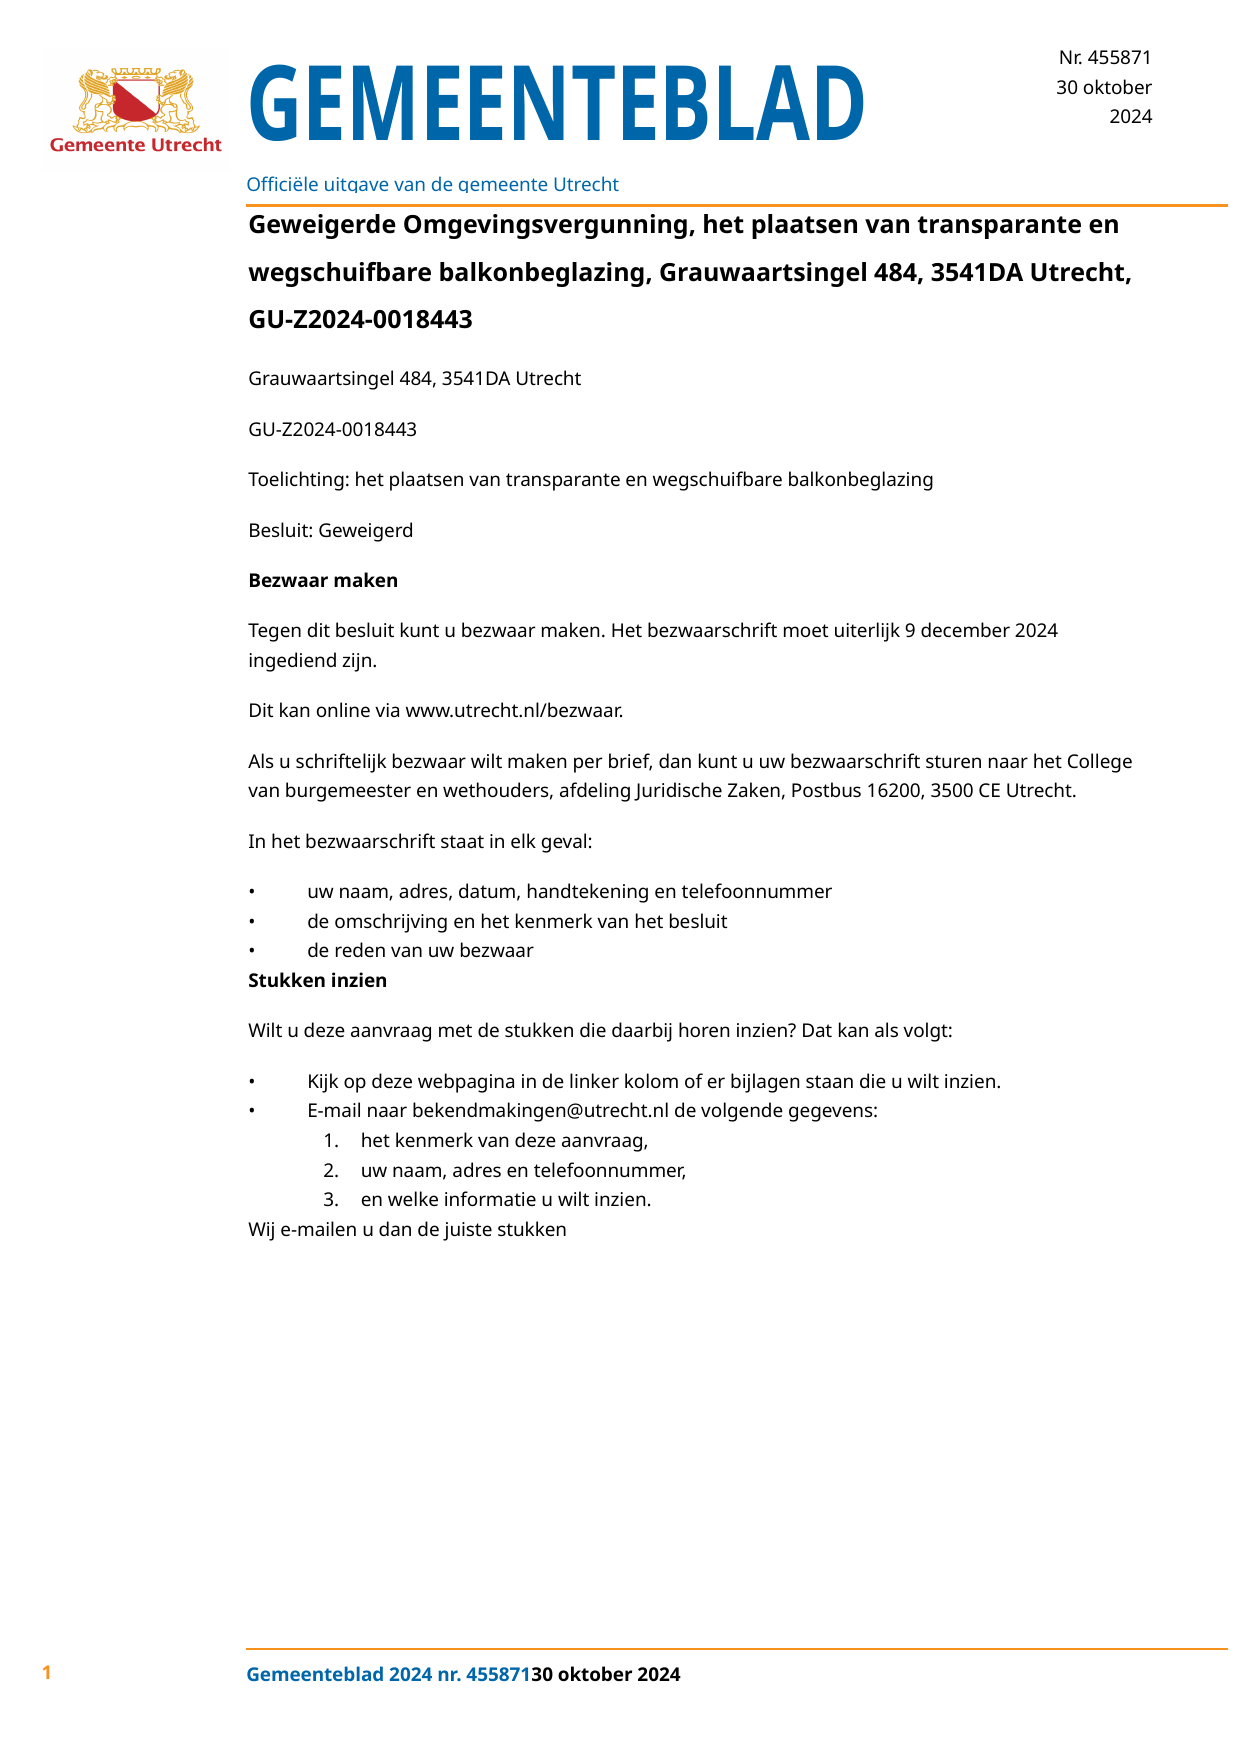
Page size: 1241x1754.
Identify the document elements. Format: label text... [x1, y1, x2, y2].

list uw naam, adres, datum, handtekening en telefoonnummer [248, 878, 1152, 904]
list Kijk op deze webpagina in de linker kolom of er bijlagen staan die u wilt inzien. [248, 1068, 1152, 1094]
text Geweigerde Omgevingsvergunning, het plaatsen van transparante en wegschuifbare balkonbeglazing, Grauwaartsingel 484, 3541DA Utrecht, GU-Z2024-0018443 [248, 207, 1152, 336]
text Tegen dit besluit kunt u bezwaar maken. Het bezwaarschrift moet uiterlijk 9 december 2024 ingediend zijn. [248, 618, 1152, 673]
text Als u schriftelijk bezwaar wilt maken per brief, dan kunt u uw bezwaarschrift sturen naar het College van burgemeester en wethouders, afdeling Juridische Zaken, Postbus 16200, 3500 CE Utrecht. [248, 748, 1152, 803]
list het kenmerk van deze aanvraag, [323, 1127, 1152, 1153]
text GU-Z2024-0018443 [248, 416, 1152, 442]
text Grauwaartsingel 484, 3541DA Utrecht [248, 366, 1152, 391]
text Dit kan online via www.utrecht.nl/bezwaar. [248, 698, 1152, 723]
text Besluit: Geweigerd [248, 517, 1152, 542]
text Stukken inzien [248, 967, 1152, 993]
text Toelichting: het plaatsen van transparante en wegschuifbare balkonbeglazing [248, 466, 1152, 492]
list en welke informatie u wilt inzien. [323, 1186, 1152, 1212]
text Wilt u deze aanvraag met de stukken die daarbij horen inzien? Dat kan als volgt: [248, 1018, 1152, 1043]
list de reden van uw bezwaar [248, 938, 1152, 963]
text Bezwaar maken [248, 567, 1152, 593]
picture [41, 47, 231, 172]
list uw naam, adres en telefoonnummer, [323, 1157, 1152, 1182]
text Wij e-mailen u dan de juiste stukken [248, 1216, 1152, 1242]
list E-mail naar bekendmakingen@utrecht.nl de volgende gegevens: [248, 1098, 1152, 1123]
text In het bezwaarschrift staat in elk geval: [248, 828, 1152, 854]
list de omschrijving en het kenmerk van het besluit [248, 908, 1152, 934]
